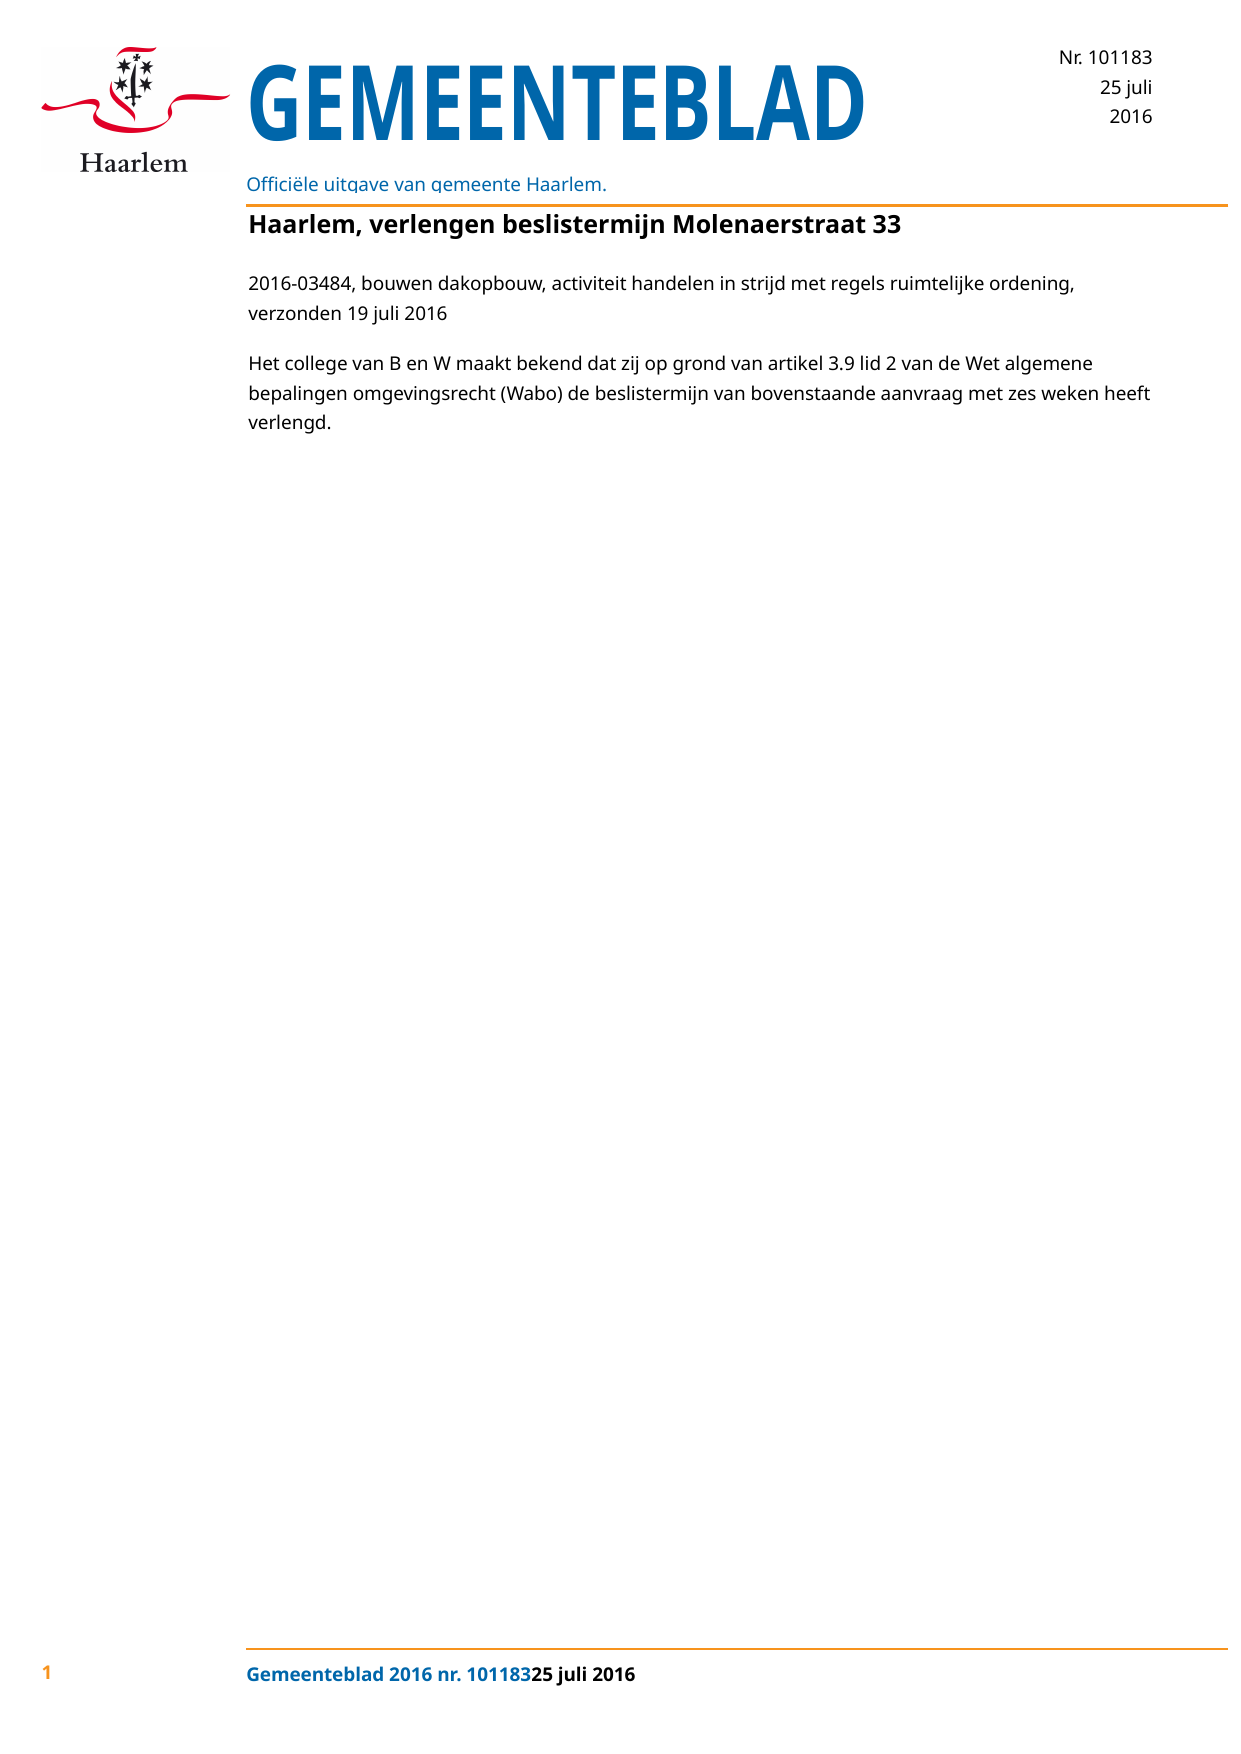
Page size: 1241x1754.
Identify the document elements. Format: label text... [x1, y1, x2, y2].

picture [41, 47, 231, 172]
text Het college van B en W maakt bekend dat zij op grond van artikel 3.9 lid 2 van de Wet algemene bepalingen omgevingsrecht (Wabo) de beslistermijn van bovenstaande aanvraag met zes weken heeft verlengd. [248, 350, 1152, 435]
text 2016-03484, bouwen dakopbouw, activiteit handelen in strijd met regels ruimtelijke ordening, verzonden 19 juli 2016 [248, 270, 1152, 326]
text Haarlem, verlengen beslistermijn Molenaerstraat 33 [248, 207, 1152, 241]
